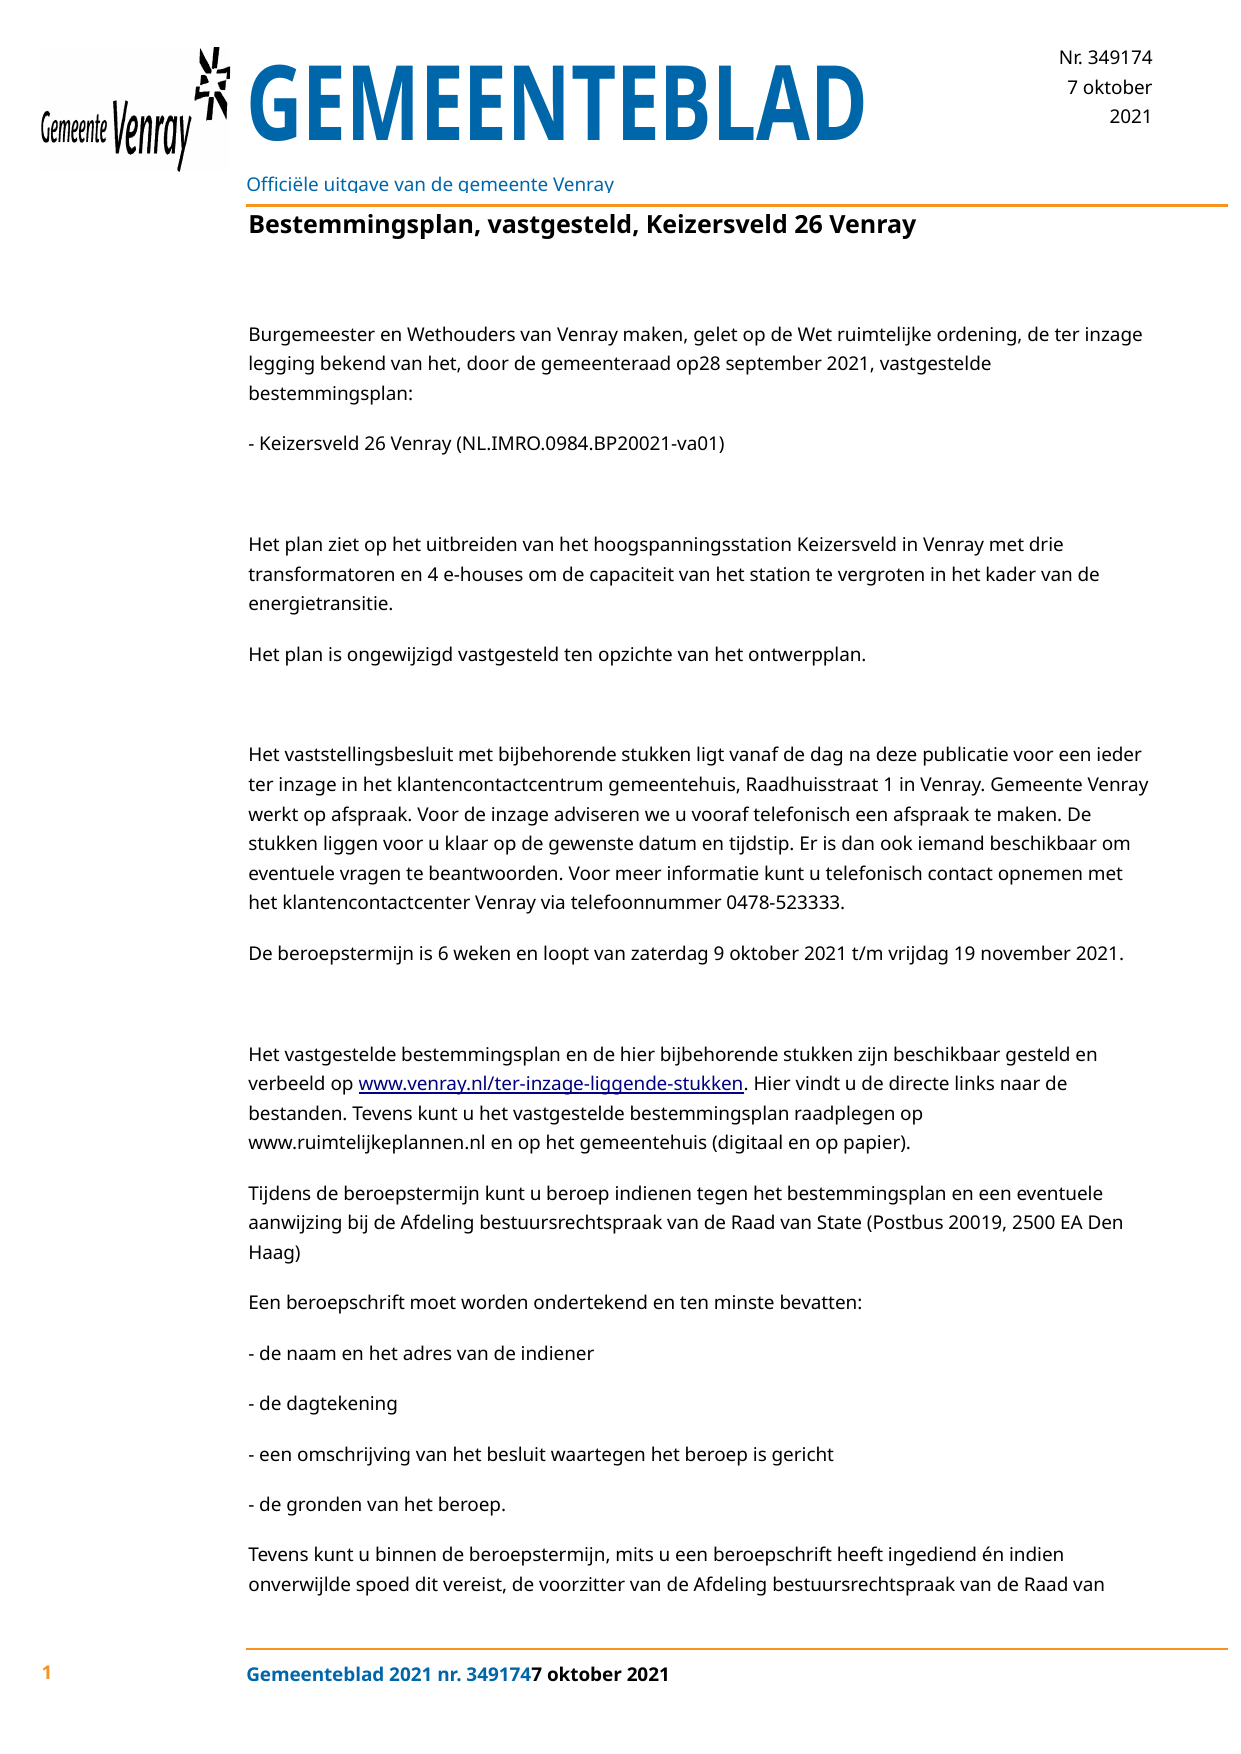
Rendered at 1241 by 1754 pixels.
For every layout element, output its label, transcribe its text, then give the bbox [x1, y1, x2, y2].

text Burgemeester en Wethouders van Venray maken, gelet op de Wet ruimtelijke ordening, de ter inzage legging bekend van het, door de gemeenteraad op28 september 2021, vastgestelde bestemmingsplan: [248, 321, 1152, 406]
picture [41, 47, 231, 172]
text - een omschrijving van het besluit waartegen het beroep is gericht [248, 1441, 1152, 1466]
text Tijdens de beroepstermijn kunt u beroep indienen tegen het bestemmingsplan en een eventuele aanwijzing bij de Afdeling bestuursrechtspraak van de Raad van State (Postbus 20019, 2500 EA Den Haag) [248, 1180, 1152, 1265]
text Het plan ziet op het uitbreiden van het hoogspanningsstation Keizersveld in Venray met drie transformatoren en 4 e-houses om de capaciteit van het station te vergroten in het kader van de energietransitie. [248, 531, 1152, 616]
text Bestemmingsplan, vastgesteld, Keizersveld 26 Venray [248, 207, 1152, 241]
text - de naam en het adres van de indiener [248, 1340, 1152, 1366]
text Het plan is ongewijzigd vastgesteld ten opzichte van het ontwerpplan. [248, 641, 1152, 666]
text - de dagtekening [248, 1390, 1152, 1416]
text Tevens kunt u binnen de beroepstermijn, mits u een beroepschrift heeft ingediend én indien onverwijlde spoed dit vereist, de voorzitter van de Afdeling bestuursrechtspraak van de Raad van [248, 1542, 1152, 1597]
text - de gronden van het beroep. [248, 1491, 1152, 1517]
text Een beroepschrift moet worden ondertekend en ten minste bevatten: [248, 1289, 1152, 1315]
text - Keizersveld 26 Venray (NL.IMRO.0984.BP20021-va01) [248, 430, 1152, 456]
text Het vaststellingsbesluit met bijbehorende stukken ligt vanaf de dag na deze publicatie voor een ieder ter inzage in het klantencontactcentrum gemeentehuis, Raadhuisstraat 1 in Venray. Gemeente Venray werkt op afspraak. Voor de inzage adviseren we u vooraf telefonisch een afspraak te maken. De stukken liggen voor u klaar op de gewenste datum en tijdstip. Er is dan ook iemand beschikbaar om eventuele vragen te beantwoorden. Voor meer informatie kunt u telefonisch contact opnemen met het klantencontactcenter Venray via telefoonnummer 0478-523333. [248, 742, 1152, 915]
text Het vastgestelde bestemmingsplan en de hier bijbehorende stukken zijn beschikbaar gesteld en verbeeld op www.venray.nl/ter-inzage-liggende-stukken. Hier vindt u de directe links naar de bestanden. Tevens kunt u het vastgestelde bestemmingsplan raadplegen op www.ruimtelijkeplannen.nl en op het gemeentehuis (digitaal en op papier). [248, 1041, 1152, 1155]
text De beroepstermijn is 6 weken en loopt van zaterdag 9 oktober 2021 t/m vrijdag 19 november 2021. [248, 940, 1152, 966]
